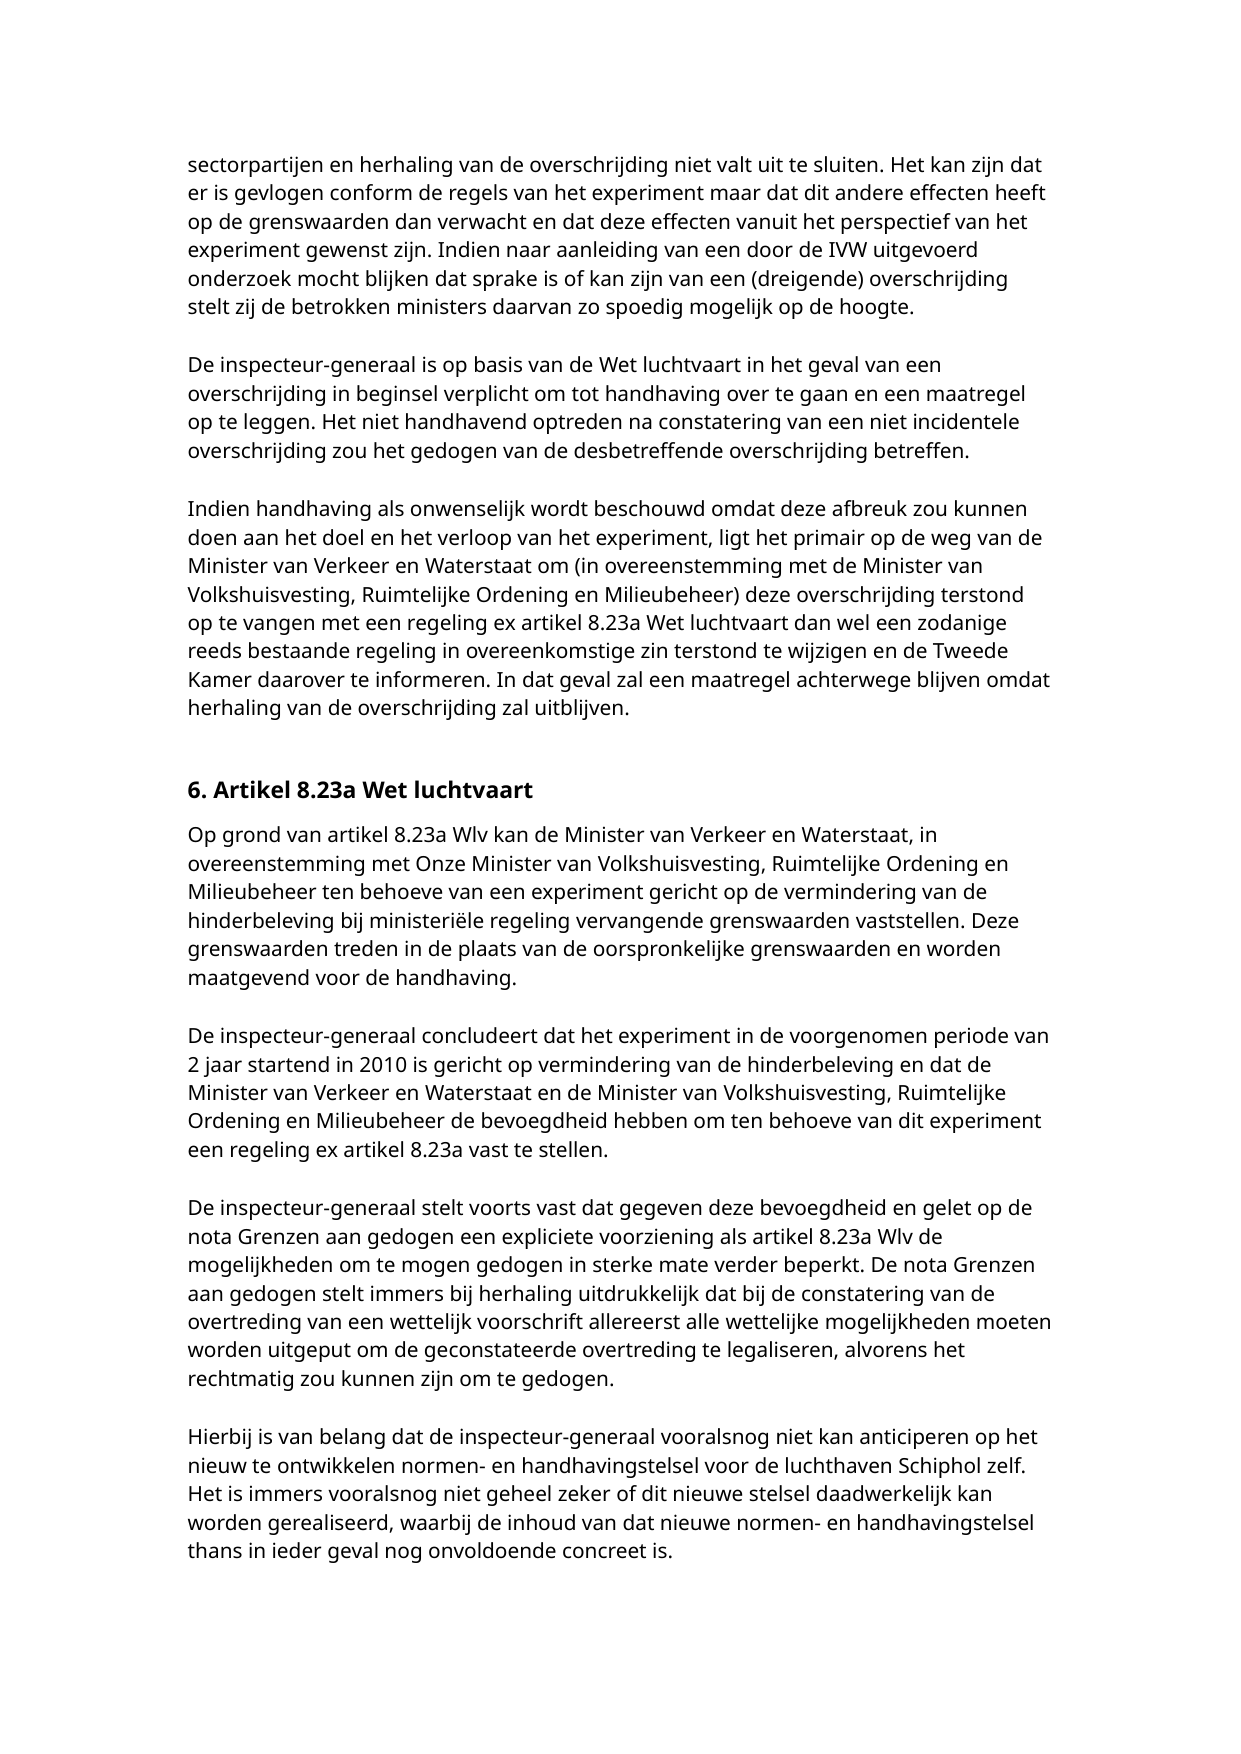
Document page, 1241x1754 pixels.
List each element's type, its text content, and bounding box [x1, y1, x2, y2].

text Indien handhaving als onwenselijk wordt beschouwd omdat deze afbreuk zou kunnen doen aan het doel en het verloop van het experiment, ligt het primair op de weg van de Minister van Verkeer en Waterstaat om (in overeenstemming met de Minister van Volkshuisvesting, Ruimtelijke Ordening en Milieubeheer) deze overschrijding terstond op te vangen met een regeling ex artikel 8.23a Wet luchtvaart dan wel een zodanige reeds bestaande regeling in overeenkomstige zin terstond te wijzigen en de Tweede Kamer daarover te informeren. In dat geval zal een maatregel achterwege blijven omdat herhaling van de overschrijding zal uitblijven. [187, 494, 1053, 722]
text De inspecteur-generaal concludeert dat het experiment in de voorgenomen periode van 2 jaar startend in 2010 is gericht op vermindering van de hinderbeleving en dat de Minister van Verkeer en Waterstaat en de Minister van Volkshuisvesting, Ruimtelijke Ordening en Milieubeheer de bevoegdheid hebben om ten behoeve van dit experiment een regeling ex artikel 8.23a vast te stellen. [187, 1021, 1053, 1163]
text sectorpartijen en herhaling van de overschrijding niet valt uit te sluiten. Het kan zijn dat er is gevlogen conform de regels van het experiment maar dat dit andere effecten heeft op de grenswaarden dan verwacht en dat deze effecten vanuit het perspectief van het experiment gewenst zijn. Indien naar aanleiding van een door de IVW uitgevoerd onderzoek mocht blijken dat sprake is of kan zijn van een (dreigende) overschrijding stelt zij de betrokken ministers daarvan zo spoedig mogelijk op de hoogte. [187, 150, 1053, 321]
subtitle 6. Artikel 8.23a Wet luchtvaart [187, 774, 1053, 806]
text De inspecteur-generaal stelt voorts vast dat gegeven deze bevoegdheid en gelet op de nota Grenzen aan gedogen een expliciete voorziening als artikel 8.23a Wlv de mogelijkheden om te mogen gedogen in sterke mate verder beperkt. De nota Grenzen aan gedogen stelt immers bij herhaling uitdrukkelijk dat bij de constatering van de overtreding van een wettelijk voorschrift allereerst alle wettelijke mogelijkheden moeten worden uitgeput om de geconstateerde overtreding te legaliseren, alvorens het rechtmatig zou kunnen zijn om te gedogen. [187, 1193, 1053, 1392]
text De inspecteur-generaal is op basis van de Wet luchtvaart in het geval van een overschrijding in beginsel verplicht om tot handhaving over te gaan en een maatregel op te leggen. Het niet handhavend optreden na constatering van een niet incidentele overschrijding zou het gedogen van de desbetreffende overschrijding betreffen. [187, 351, 1053, 464]
text Hierbij is van belang dat de inspecteur-generaal vooralsnog niet kan anticiperen op het nieuw te ontwikkelen normen- en handhavingstelsel voor de luchthaven Schiphol zelf. Het is immers vooralsnog niet geheel zeker of dit nieuwe stelsel daadwerkelijk kan worden gerealiseerd, waarbij de inhoud van dat nieuwe normen- en handhavingstelsel thans in ieder geval nog onvoldoende concreet is. [187, 1422, 1053, 1565]
text Op grond van artikel 8.23a Wlv kan de Minister van Verkeer en Waterstaat, in overeenstemming met Onze Minister van Volkshuisvesting, Ruimtelijke Ordening en Milieubeheer ten behoeve van een experiment gericht op de vermindering van de hinderbeleving bij ministeriële regeling vervangende grenswaarden vaststellen. Deze grenswaarden treden in de plaats van de oorspronkelijke grenswaarden en worden maatgevend voor de handhaving. [187, 821, 1053, 991]
